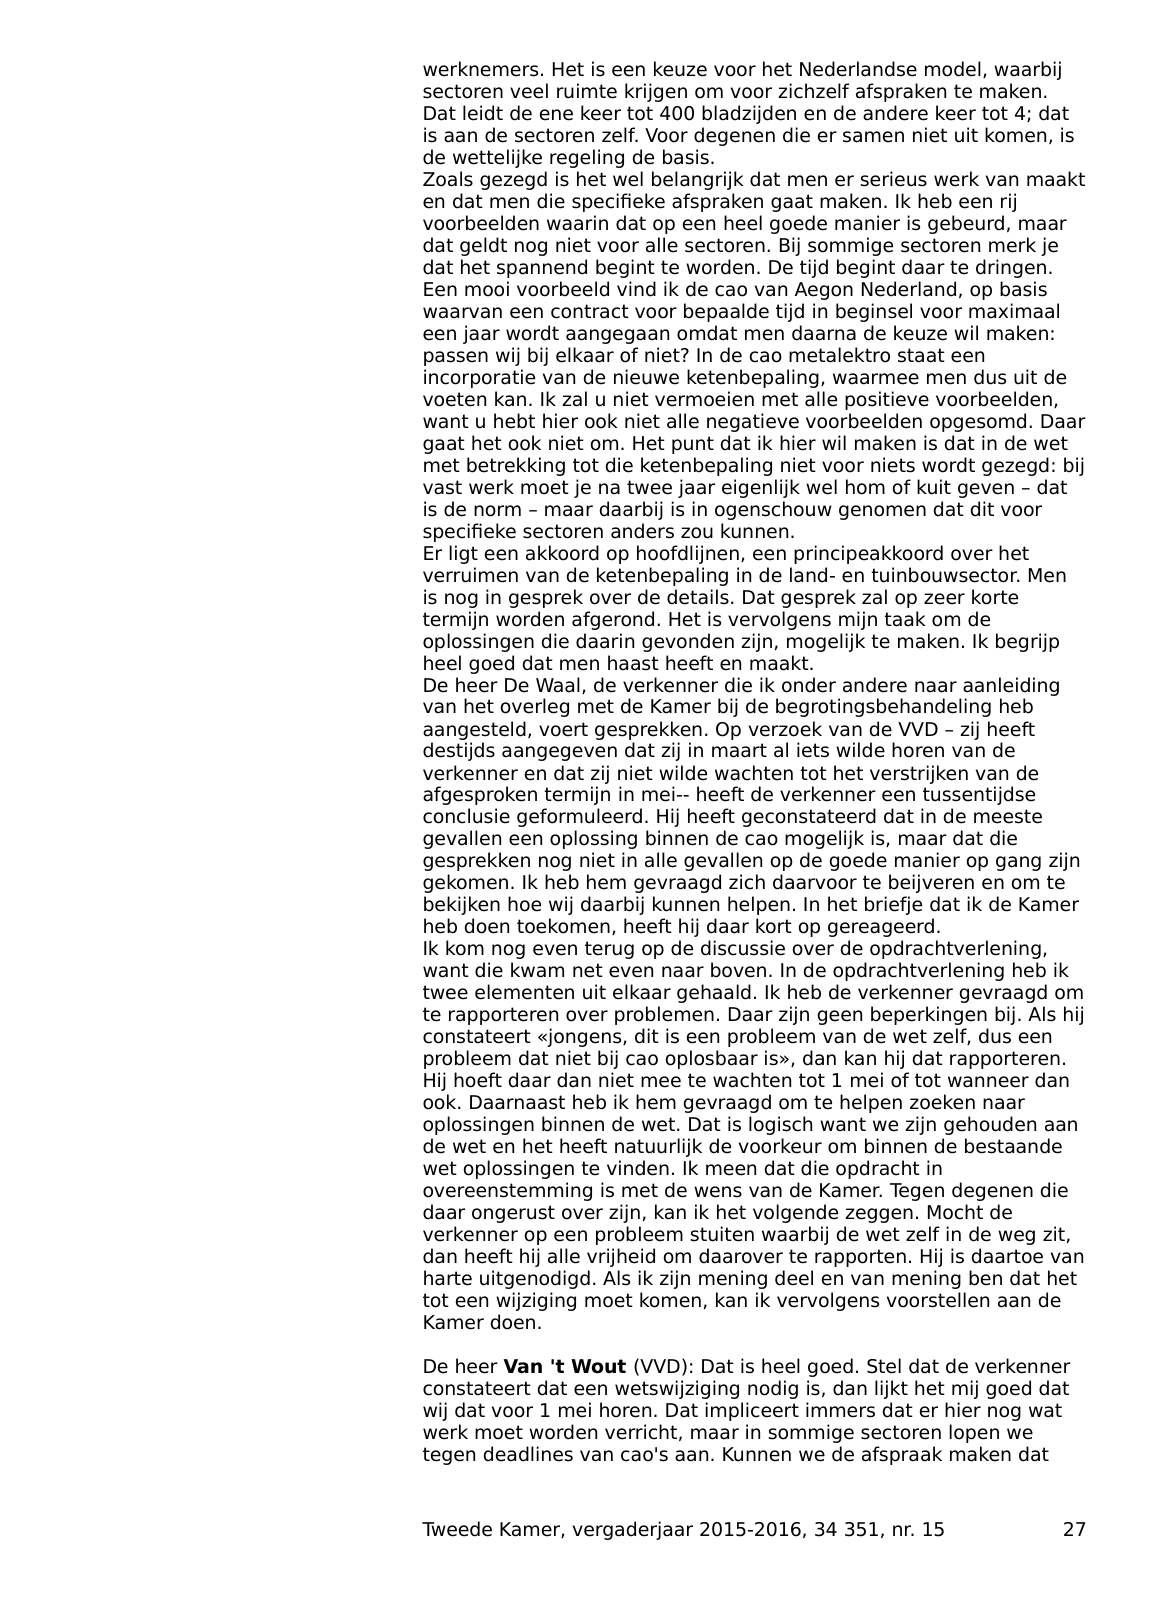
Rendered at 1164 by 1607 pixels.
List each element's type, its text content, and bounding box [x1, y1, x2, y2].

text Ik kom nog even terug op de discussie over de opdrachtverlening, want die kwam net even naar boven. In de opdrachtverlening heb ik twee elementen uit elkaar gehaald. Ik heb de verkenner gevraagd om te rapporteren over problemen. Daar zijn geen beperkingen bij. Als hij constateert «jongens, dit is een probleem van de wet zelf, dus een probleem dat niet bij cao oplosbaar is», dan kan hij dat rapporteren. Hij hoeft daar dan niet mee te wachten tot 1 mei of tot wanneer dan ook. Daarnaast heb ik hem gevraagd om te helpen zoeken naar oplossingen binnen de wet. Dat is logisch want we zijn gehouden aan de wet en het heeft natuurlijk de voorkeur om binnen de bestaande wet oplossingen te vinden. Ik meen dat die opdracht in overeenstemming is met de wens van de Kamer. Tegen degenen die daar ongerust over zijn, kan ik het volgende zeggen. Mocht de verkenner op een probleem stuiten waarbij de wet zelf in de weg zit, dan heeft hij alle vrijheid om daarover te rapporten. Hij is daartoe van harte uitgenodigd. Als ik zijn mening deel en van mening ben dat het tot een wijziging moet komen, kan ik vervolgens voorstellen aan de Kamer doen. [422, 938, 1087, 1334]
text De heer De Waal, de verkenner die ik onder andere naar aanleiding van het overleg met de Kamer bij de begrotingsbehandeling heb aangesteld, voert gesprekken. Op verzoek van de VVD – zij heeft destijds aangegeven dat zij in maart al iets wilde horen van de verkenner en dat zij niet wilde wachten tot het verstrijken van de afgesproken termijn in mei-- heeft de verkenner een tussentijdse conclusie geformuleerd. Hij heeft geconstateerd dat in de meeste gevallen een oplossing binnen de cao mogelijk is, maar dat die gesprekken nog niet in alle gevallen op de goede manier op gang zijn gekomen. Ik heb hem gevraagd zich daarvoor te beijveren en om te bekijken hoe wij daarbij kunnen helpen. In het briefje dat ik de Kamer heb doen toekomen, heeft hij daar kort op gereageerd. [422, 674, 1087, 938]
text Zoals gezegd is het wel belangrijk dat men er serieus werk van maakt en dat men die specifieke afspraken gaat maken. Ik heb een rij voorbeelden waarin dat op een heel goede manier is gebeurd, maar dat geldt nog niet voor alle sectoren. Bij sommige sectoren merk je dat het spannend begint te worden. De tijd begint daar te dringen. Een mooi voorbeeld vind ik de cao van Aegon Nederland, op basis waarvan een contract voor bepaalde tijd in beginsel voor maximaal een jaar wordt aangegaan omdat men daarna de keuze wil maken: passen wij bij elkaar of niet? In de cao metalektro staat een incorporatie van de nieuwe ketenbepaling, waarmee men dus uit de voeten kan. Ik zal u niet vermoeien met alle positieve voorbeelden, want u hebt hier ook niet alle negatieve voorbeelden opgesomd. Daar gaat het ook niet om. Het punt dat ik hier wil maken is dat in de wet met betrekking tot die ketenbepaling niet voor niets wordt gezegd: bij vast werk moet je na twee jaar eigenlijk wel hom of kuit geven – dat is de norm – maar daarbij is in ogenschouw genomen dat dit voor specifieke sectoren anders zou kunnen. [422, 169, 1087, 543]
text De heer Van 't Wout (VVD): Dat is heel goed. Stel dat de verkenner constateert dat een wetswijziging nodig is, dan lijkt het mij goed dat wij dat voor 1 mei horen. Dat impliceert immers dat er hier nog wat werk moet worden verricht, maar in sommige sectoren lopen we tegen deadlines van cao's aan. Kunnen we de afspraak maken dat [422, 1356, 1087, 1466]
text Er ligt een akkoord op hoofdlijnen, een principeakkoord over het verruimen van de ketenbepaling in de land- en tuinbouwsector. Men is nog in gesprek over de details. Dat gesprek zal op zeer korte termijn worden afgerond. Het is vervolgens mijn taak om de oplossingen die daarin gevonden zijn, mogelijk te maken. Ik begrijp heel goed dat men haast heeft en maakt. [422, 543, 1087, 674]
text werknemers. Het is een keuze voor het Nederlandse model, waarbij sectoren veel ruimte krijgen om voor zichzelf afspraken te maken. Dat leidt de ene keer tot 400 bladzijden en de andere keer tot 4; dat is aan de sectoren zelf. Voor degenen die er samen niet uit komen, is de wettelijke regeling de basis. [422, 59, 1087, 169]
